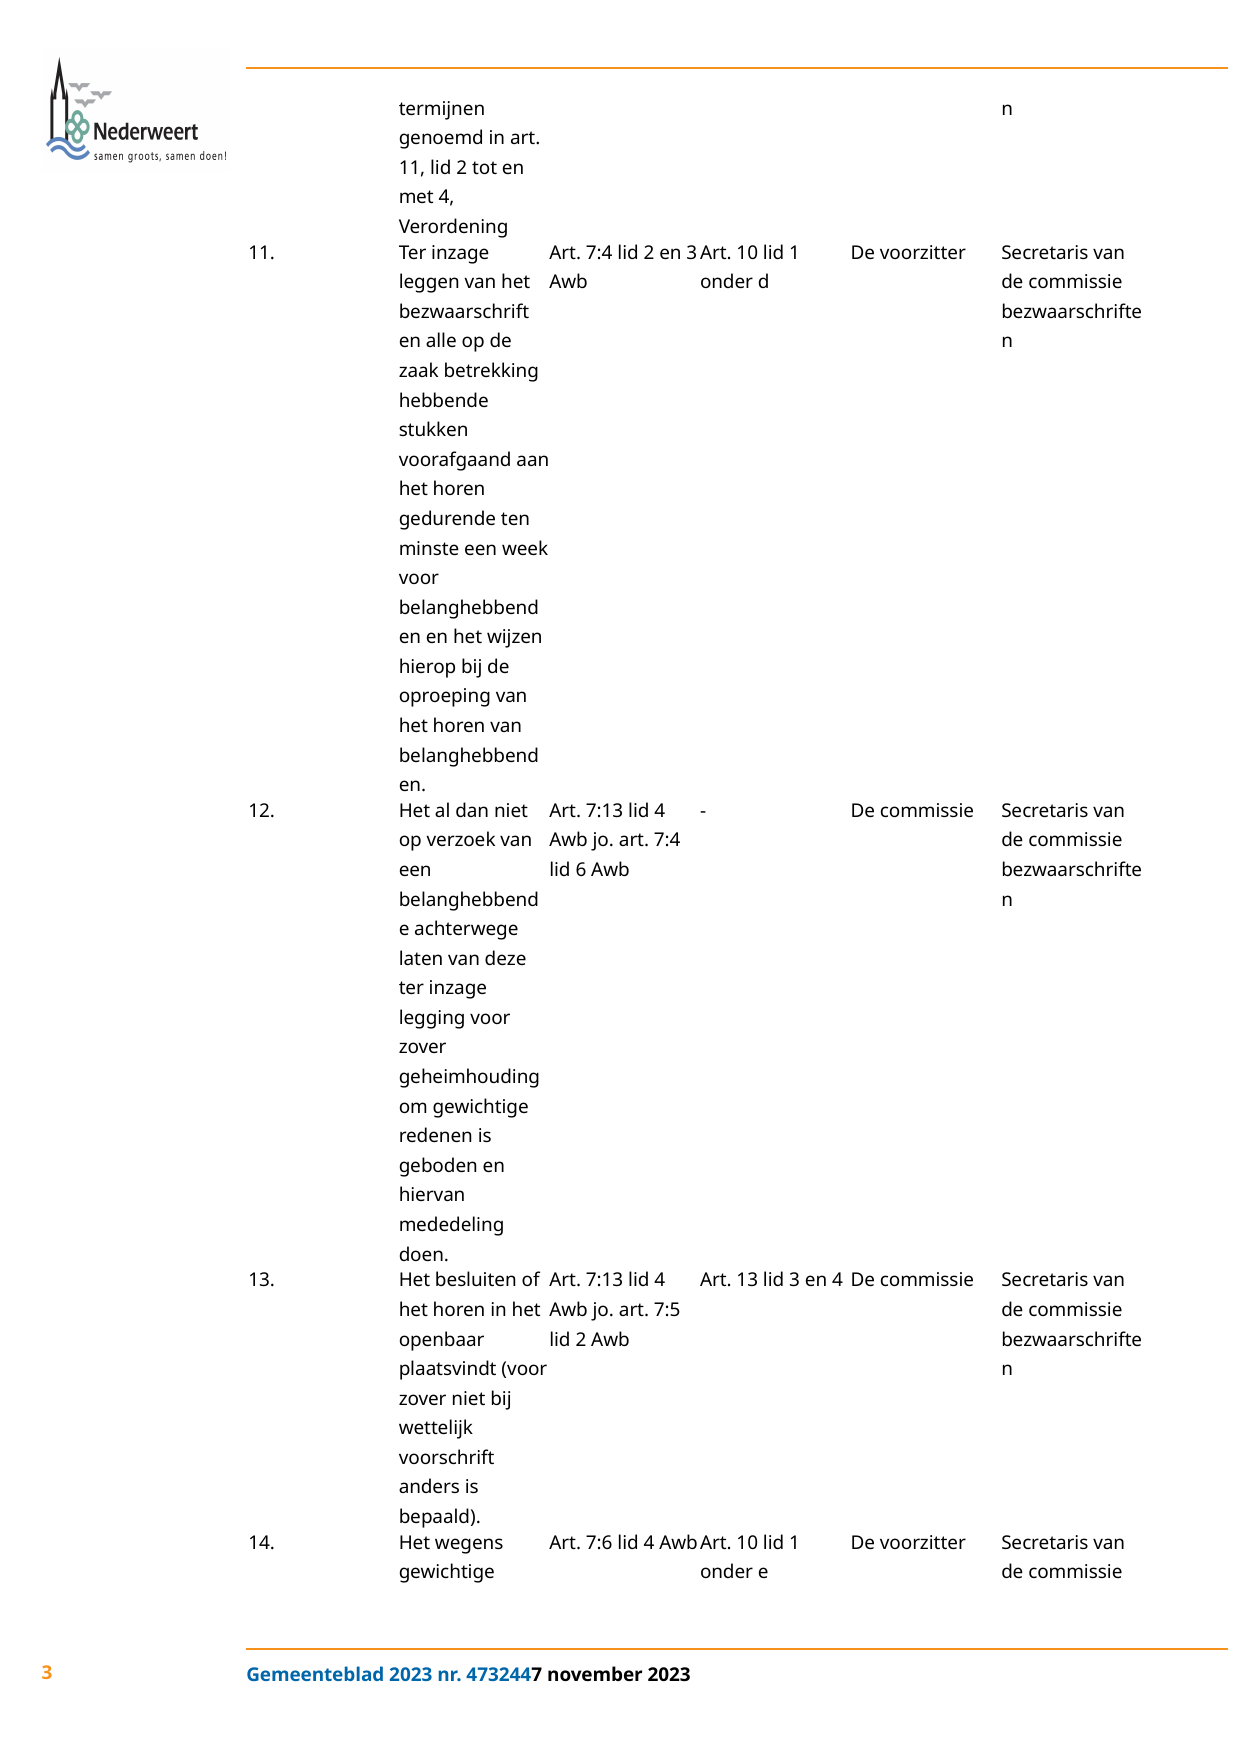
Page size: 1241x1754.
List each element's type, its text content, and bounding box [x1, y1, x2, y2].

table_cell [248, 95, 398, 239]
table_cell Het wegens gewichtige [399, 1529, 549, 1584]
table_cell 14. [248, 1529, 398, 1584]
table_cell Ter inzage leggen van het bezwaarschrift en alle op de zaak betrekking hebbende stukken voorafgaand aan het horen gedurende ten minste een week voor belanghebbenden en het wijzen hierop bij de oproeping van het horen van belanghebbenden. [399, 239, 549, 797]
table_cell [850, 95, 1001, 239]
table_cell Het besluiten of het horen in het openbaar plaatsvindt (voor zover niet bij wettelijk voorschrift anders is bepaald). [399, 1267, 549, 1529]
table_cell - [700, 797, 850, 1267]
table_cell 11. [248, 239, 398, 797]
table_cell De commissie [850, 797, 1001, 1267]
table_cell De voorzitter [850, 1529, 1001, 1584]
table_cell [549, 95, 700, 239]
table_cell Secretaris van de commissie bezwaarschriften [1001, 797, 1152, 1267]
table_cell De voorzitter [850, 239, 1001, 797]
table_cell Art. 7:6 lid 4 Awb [549, 1529, 700, 1584]
picture [41, 47, 231, 172]
table_cell Art. 7:4 lid 2 en 3 Awb [549, 239, 700, 797]
table_cell [700, 95, 850, 239]
table_cell Secretaris van de commissie bezwaarschriften [1001, 239, 1152, 797]
table_cell Art. 7:13 lid 4 Awb jo. art. 7:5 lid 2 Awb [549, 1267, 700, 1529]
table_cell n [1001, 95, 1152, 239]
table_cell Art. 10 lid 1 onder e [700, 1529, 850, 1584]
table_cell Secretaris van de commissie [1001, 1529, 1152, 1584]
table_cell Art. 7:13 lid 4 Awb jo. art. 7:4 lid 6 Awb [549, 797, 700, 1267]
table_cell termijnen genoemd in art. 11, lid 2 tot en met 4, Verordening [399, 95, 549, 239]
table_cell Art. 13 lid 3 en 4 [700, 1267, 850, 1529]
table_cell 13. [248, 1267, 398, 1529]
table_cell Secretaris van de commissie bezwaarschriften [1001, 1267, 1152, 1529]
table_cell Het al dan niet op verzoek van een belanghebbende achterwege laten van deze ter inzage legging voor zover geheimhouding om gewichtige redenen is geboden en hiervan mededeling doen. [399, 797, 549, 1267]
table_cell De commissie [850, 1267, 1001, 1529]
table_cell 12. [248, 797, 398, 1267]
table_cell Art. 10 lid 1 onder d [700, 239, 850, 797]
